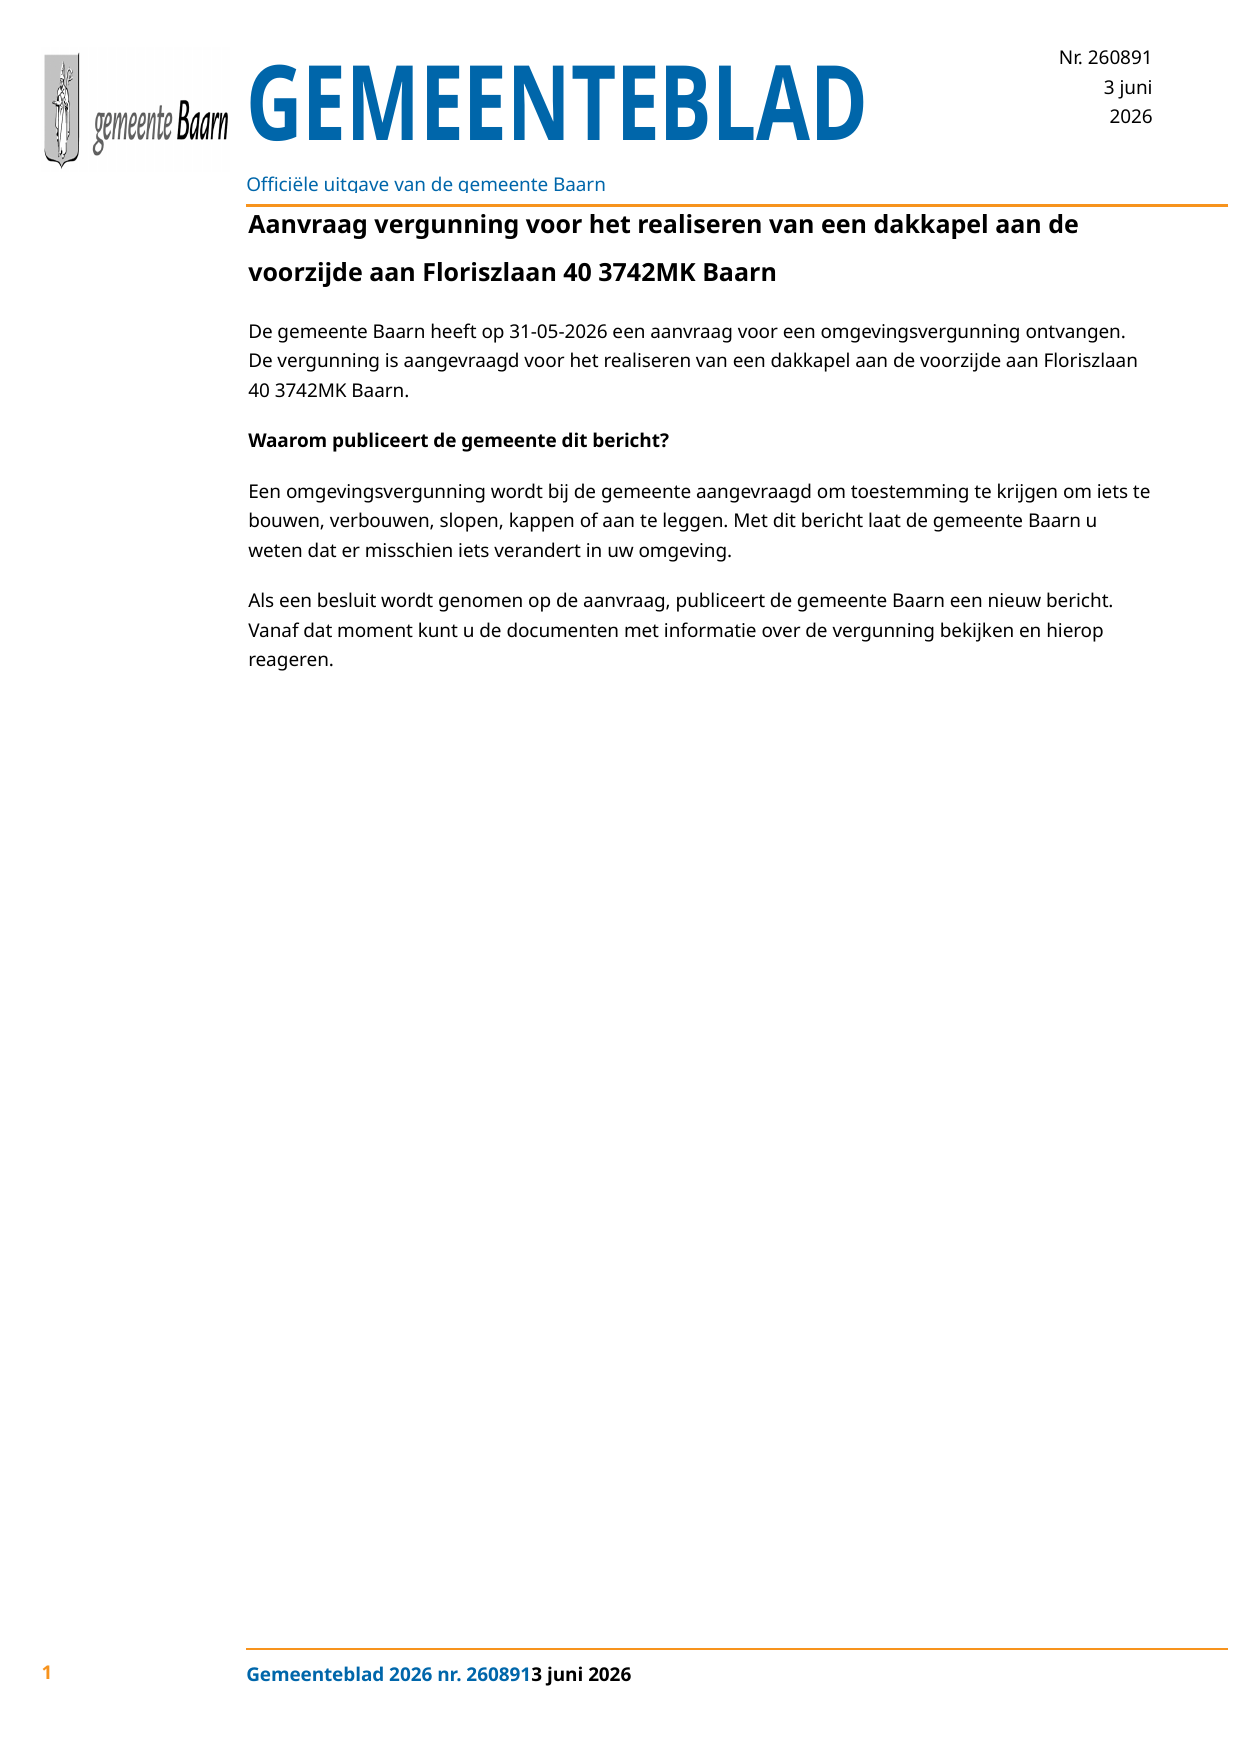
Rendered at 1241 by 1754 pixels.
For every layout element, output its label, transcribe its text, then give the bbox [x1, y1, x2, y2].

text Aanvraag vergunning voor het realiseren van een dakkapel aan de voorzijde aan Floriszlaan 40 3742MK Baarn [248, 207, 1152, 288]
text Een omgevingsvergunning wordt bij de gemeente aangevraagd om toestemming te krijgen om iets te bouwen, verbouwen, slopen, kappen of aan te leggen. Met dit bericht laat de gemeente Baarn u weten dat er misschien iets verandert in uw omgeving. [248, 478, 1152, 563]
picture [41, 47, 231, 172]
text Waarom publiceert de gemeente dit bericht? [248, 427, 1152, 453]
text Als een besluit wordt genomen op de aanvraag, publiceert de gemeente Baarn een nieuw bericht. Vanaf dat moment kunt u de documenten met informatie over de vergunning bekijken en hierop reageren. [248, 587, 1152, 672]
text De gemeente Baarn heeft op 31-05-2026 een aanvraag voor een omgevingsvergunning ontvangen. De vergunning is aangevraagd voor het realiseren van een dakkapel aan de voorzijde aan Floriszlaan 40 3742MK Baarn. [248, 318, 1152, 403]
